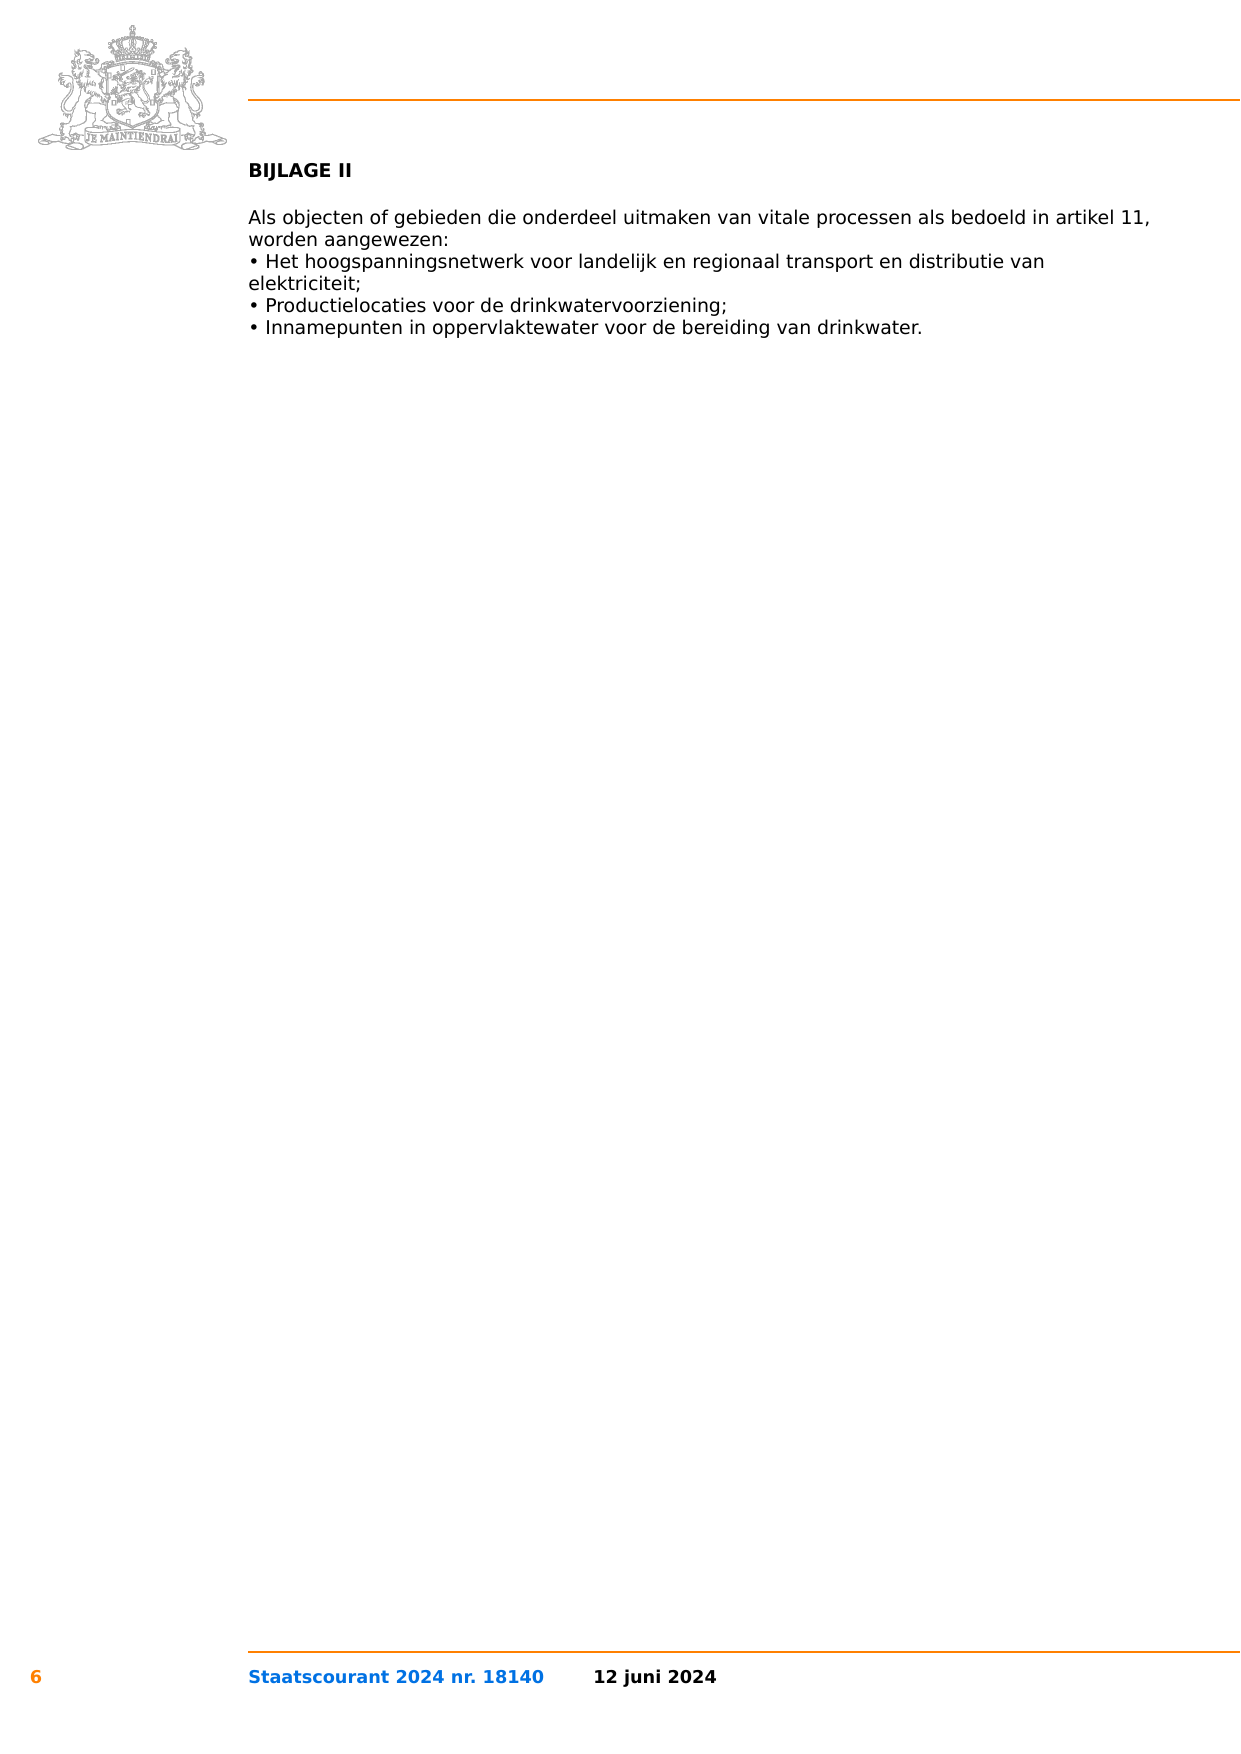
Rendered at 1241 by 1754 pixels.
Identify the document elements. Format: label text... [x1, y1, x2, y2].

text • Productielocaties voor de drinkwatervoorziening; [248, 295, 1163, 317]
text Als objecten of gebieden die onderdeel uitmaken van vitale processen als bedoeld in artikel 11, worden aangewezen: [248, 207, 1163, 251]
text • Het hoogspanningsnetwerk voor landelijk en regionaal transport en distributie van elektriciteit; [248, 251, 1163, 295]
picture [38, 25, 227, 150]
subtitle BIJLAGE II [248, 160, 1163, 182]
text • Innamepunten in oppervlaktewater voor de bereiding van drinkwater. [248, 317, 1163, 339]
